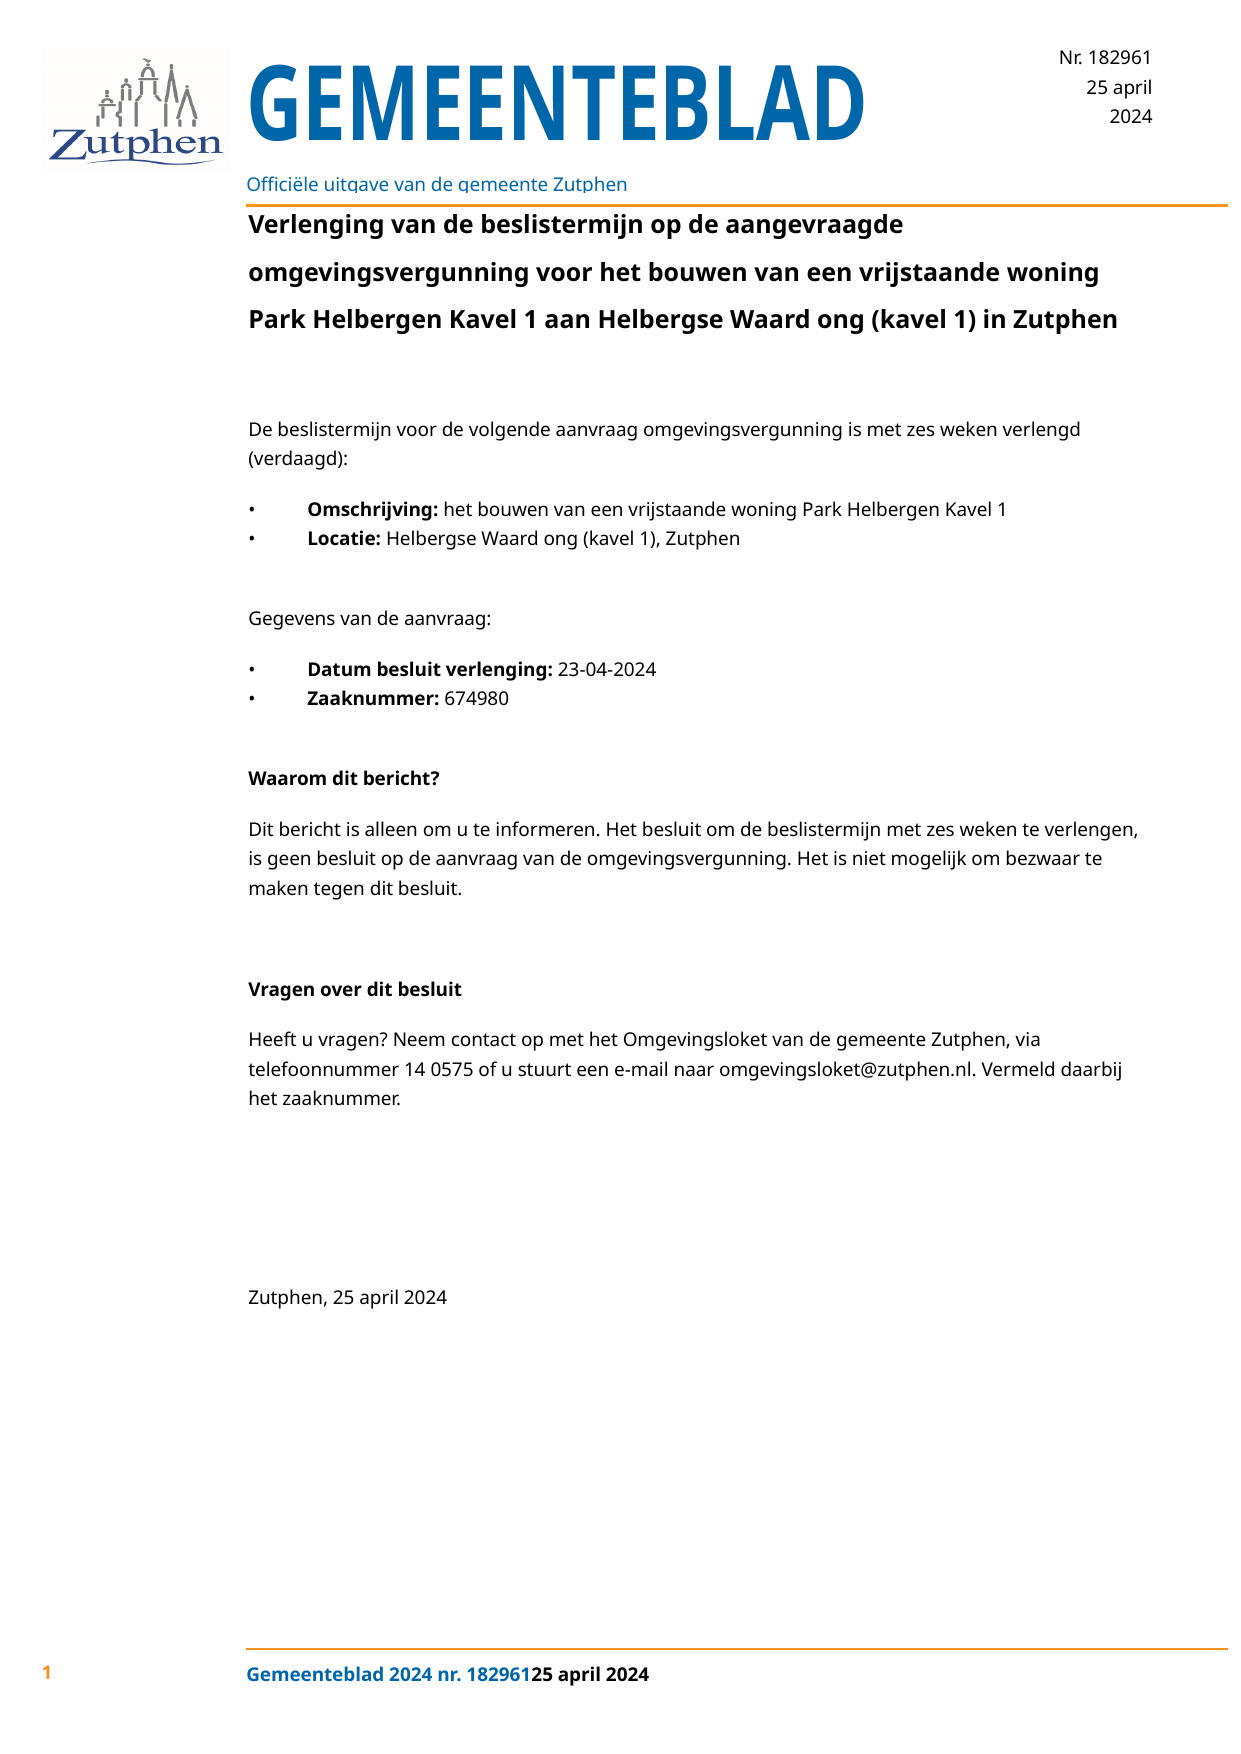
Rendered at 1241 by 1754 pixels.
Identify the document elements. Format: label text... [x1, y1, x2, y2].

text Verlenging van de beslistermijn op de aangevraagde omgevingsvergunning voor het bouwen van een vrijstaande woning Park Helbergen Kavel 1 aan Helbergse Waard ong (kavel 1) in Zutphen [248, 207, 1152, 336]
list Datum besluit verlenging: 23-04-2024 [248, 656, 1152, 682]
text Zutphen, 25 april 2024 [248, 1284, 1152, 1310]
list Zaaknummer: 674980 [248, 686, 1152, 711]
list Locatie: Helbergse Waard ong (kavel 1), Zutphen [248, 526, 1152, 551]
text Heeft u vragen? Neem contact op met het Omgevingsloket van de gemeente Zutphen, via telefoonnummer 14 0575 of u stuurt een e-mail naar omgevingsloket@zutphen.nl. Vermeld daarbij het zaaknummer. [248, 1026, 1152, 1111]
text Waarom dit bericht? [248, 766, 1152, 791]
text Vragen over dit besluit [248, 976, 1152, 1002]
text Dit bericht is alleen om u te informeren. Het besluit om de beslistermijn met zes weken te verlengen, is geen besluit op de aanvraag van de omgevingsvergunning. Het is niet mogelijk om bezwaar te maken tegen dit besluit. [248, 816, 1152, 901]
list Omschrijving: het bouwen van een vrijstaande woning Park Helbergen Kavel 1 [248, 496, 1152, 522]
text De beslistermijn voor de volgende aanvraag omgevingsvergunning is met zes weken verlengd (verdaagd): [248, 416, 1152, 471]
text Gegevens van de aanvraag: [248, 606, 1152, 631]
picture [41, 47, 231, 172]
